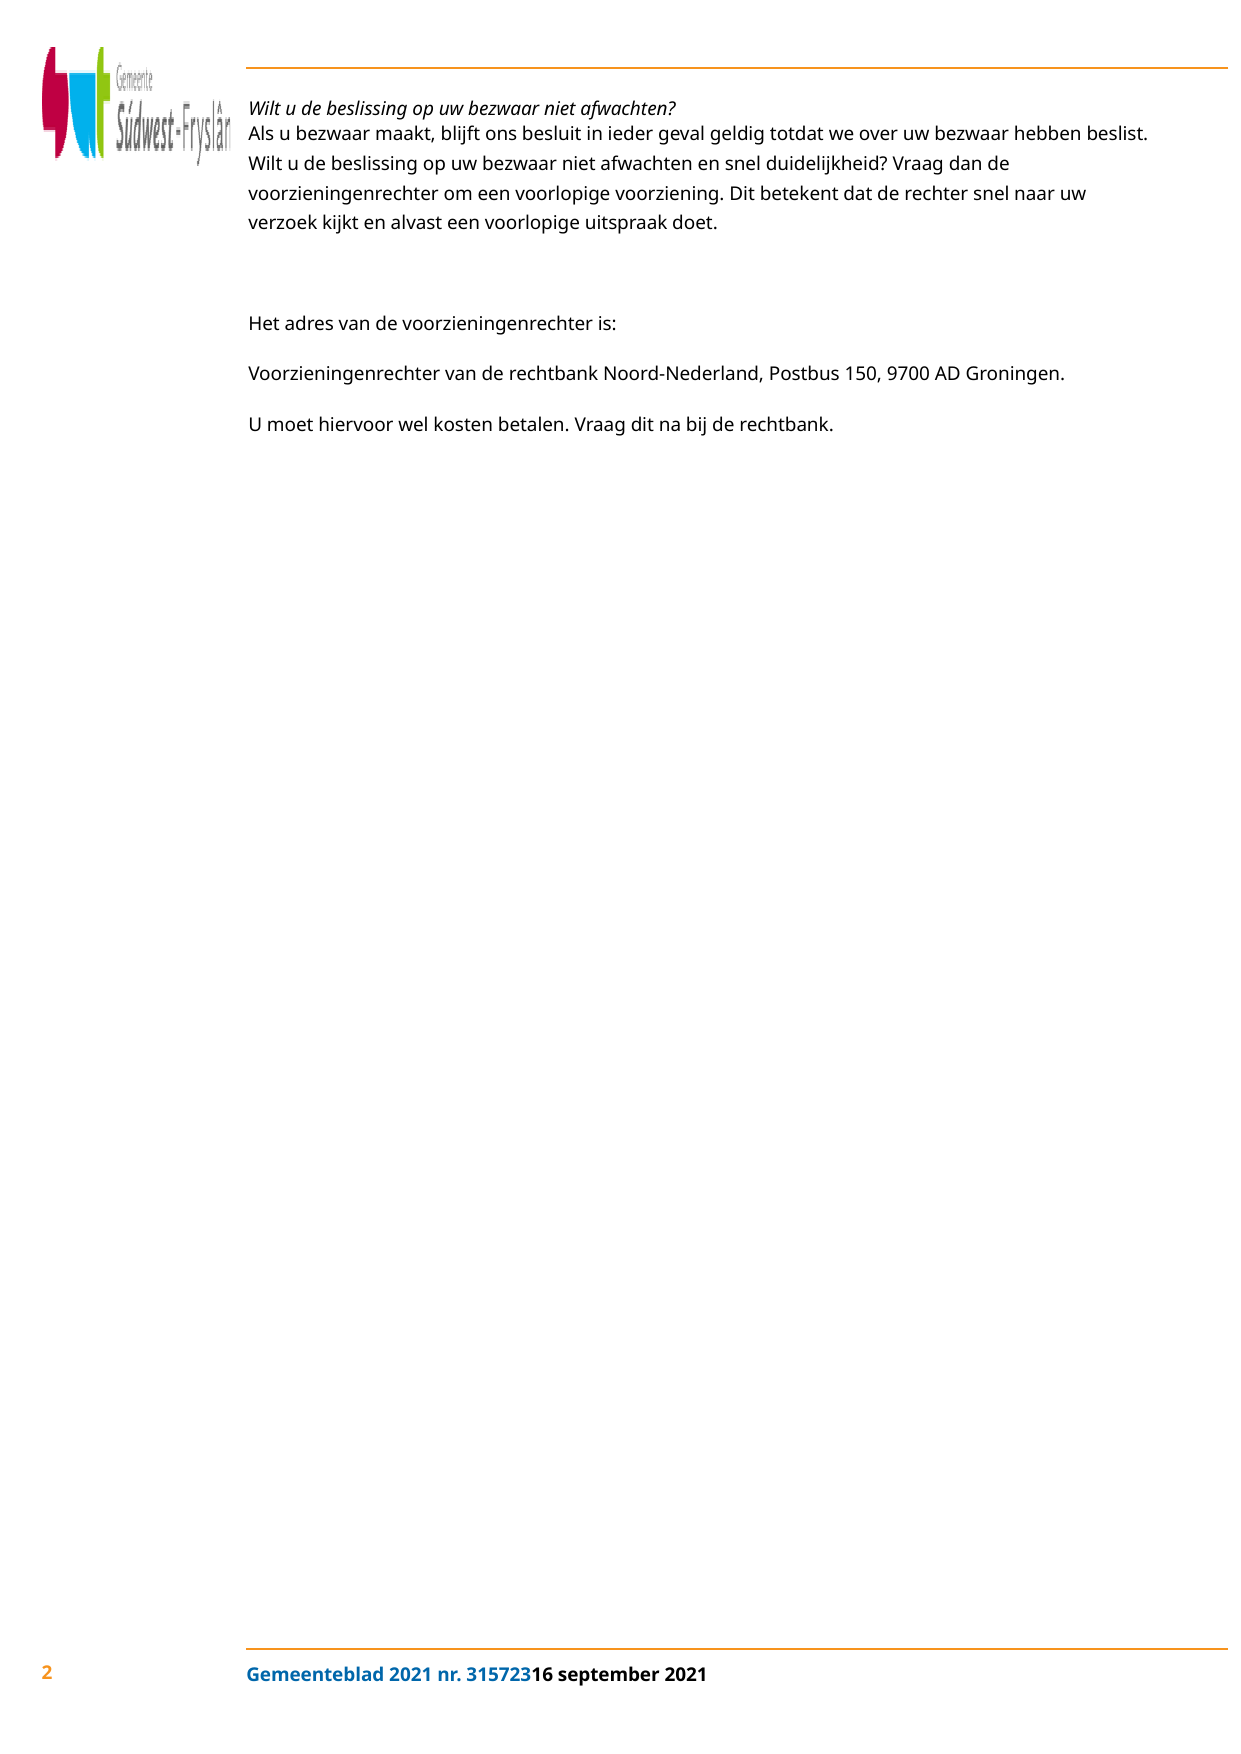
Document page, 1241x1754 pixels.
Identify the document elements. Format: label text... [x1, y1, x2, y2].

text Voorzieningenrechter van de rechtbank Noord-Nederland, Postbus 150, 9700 AD Groningen. [248, 361, 1152, 386]
text Het adres van de voorzieningenrechter is: [248, 310, 1152, 336]
text Wilt u de beslissing op uw bezwaar niet afwachten? [248, 95, 1152, 121]
text Als u bezwaar maakt, blijft ons besluit in ieder geval geldig totdat we over uw bezwaar hebben beslist. Wilt u de beslissing op uw bezwaar niet afwachten en snel duidelijkheid? Vraag dan de voorzieningenrechter om een voorlopige voorziening. Dit betekent dat de rechter snel naar uw verzoek kijkt en alvast een voorlopige uitspraak doet. [248, 121, 1152, 235]
text U moet hiervoor wel kosten betalen. Vraag dit na bij de rechtbank. [248, 411, 1152, 437]
picture [41, 47, 231, 172]
